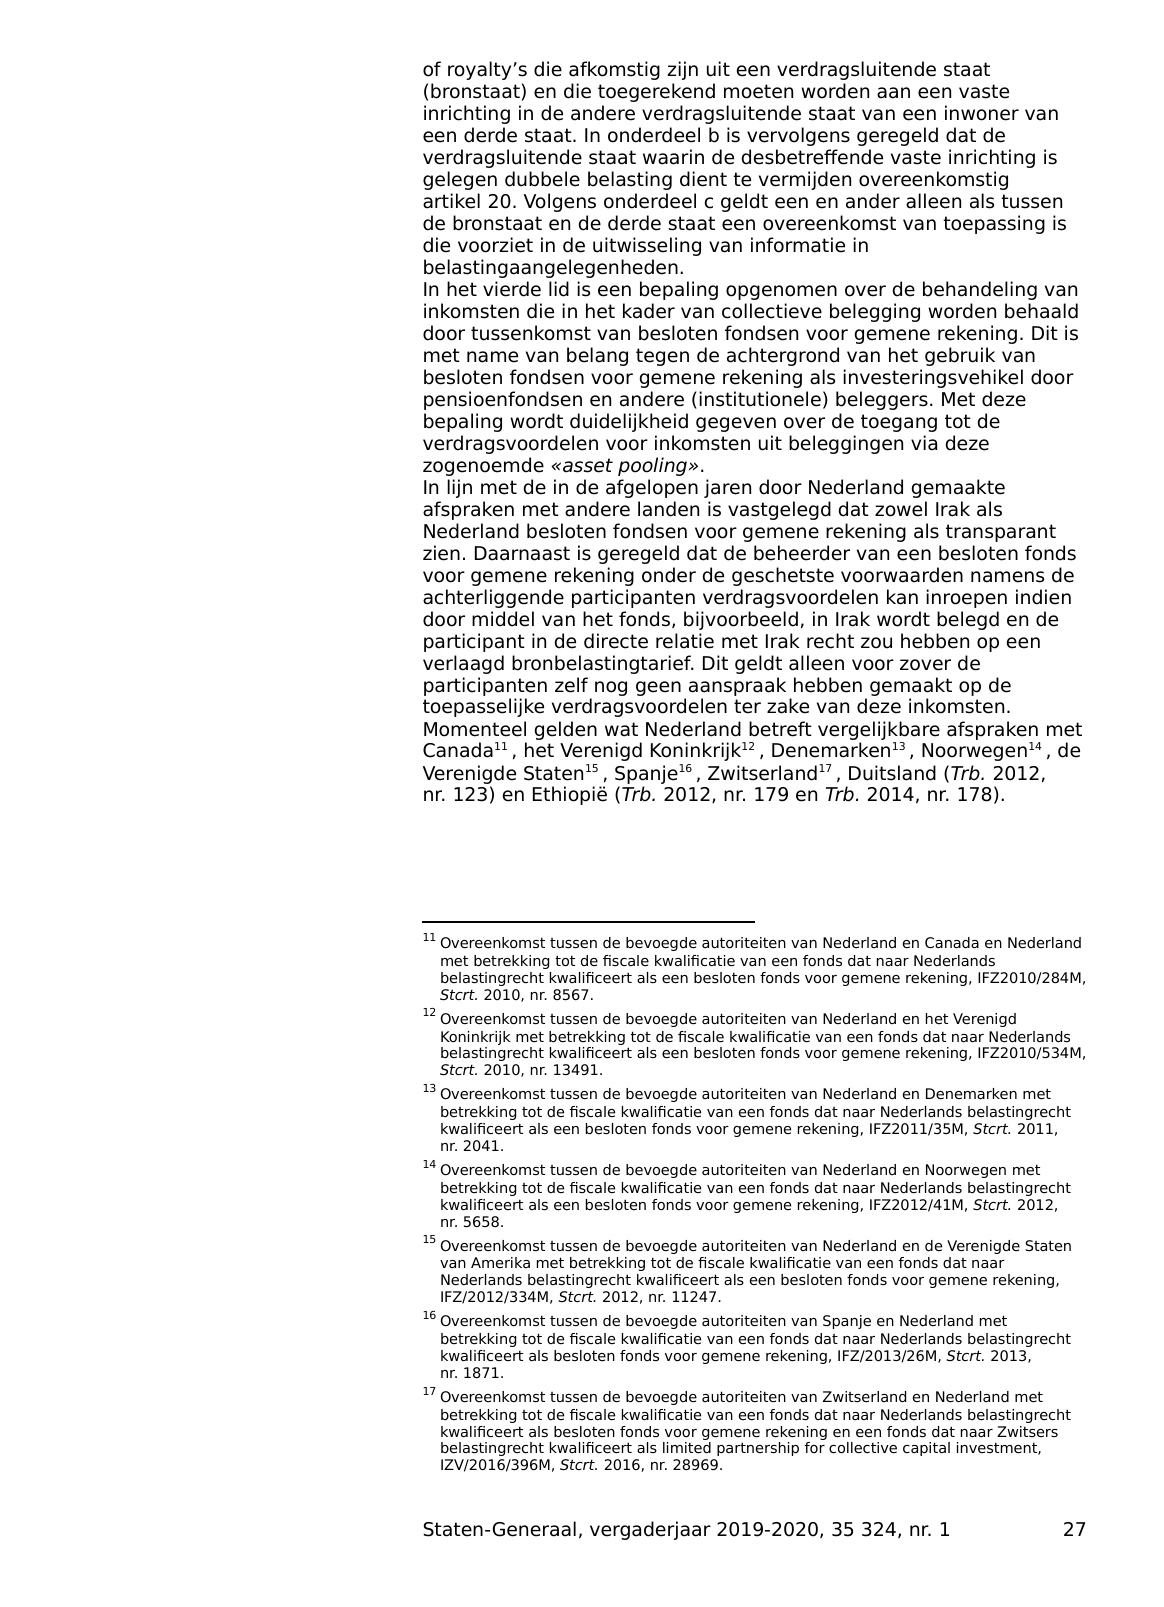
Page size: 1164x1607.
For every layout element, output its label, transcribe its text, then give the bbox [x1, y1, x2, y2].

text In het vierde lid is een bepaling opgenomen over de behandeling van inkomsten die in het kader van collectieve belegging worden behaald door tussenkomst van besloten fondsen voor gemene rekening. Dit is met name van belang tegen de achtergrond van het gebruik van besloten fondsen voor gemene rekening als investeringsvehikel door pensioenfondsen en andere (institutionele) beleggers. Met deze bepaling wordt duidelijkheid gegeven over de toegang tot de verdragsvoordelen voor inkomsten uit beleggingen via deze zogenoemde «asset pooling». [422, 279, 1087, 477]
text In lijn met de in de afgelopen jaren door Nederland gemaakte afspraken met andere landen is vastgelegd dat zowel Irak als Nederland besloten fondsen voor gemene rekening als transparant zien. Daarnaast is geregeld dat de beheerder van een besloten fonds voor gemene rekening onder de geschetste voorwaarden namens de achterliggende participanten verdragsvoordelen kan inroepen indien door middel van het fonds, bijvoorbeeld, in Irak wordt belegd en de participant in de directe relatie met Irak recht zou hebben op een verlaagd bronbelastingtarief. Dit geldt alleen voor zover de participanten zelf nog geen aanspraak hebben gemaakt op de toepasselijke verdragsvoordelen ter zake van deze inkomsten. Momenteel gelden wat Nederland betreft vergelijkbare afspraken met Canada, het Verenigd Koninkrijk, Denemarken, Noorwegen, de Verenigde Staten, Spanje, Zwitserland, Duitsland (Trb. 2012, nr. 123) en Ethiopië (Trb. 2012, nr. 179 en Trb. 2014, nr. 178). [422, 477, 1087, 806]
text of royalty’s die afkomstig zijn uit een verdragsluitende staat (bronstaat) en die toegerekend moeten worden aan een vaste inrichting in de andere verdragsluitende staat van een inwoner van een derde staat. In onderdeel b is vervolgens geregeld dat de verdragsluitende staat waarin de desbetreffende vaste inrichting is gelegen dubbele belasting dient te vermijden overeenkomstig artikel 20. Volgens onderdeel c geldt een en ander alleen als tussen de bronstaat en de derde staat een overeenkomst van toepassing is die voorziet in de uitwisseling van informatie in belastingaangelegenheden. [422, 59, 1087, 279]
text Overeenkomst tussen de bevoegde autoriteiten van Nederland en Denemarken met betrekking tot de fiscale kwalificatie van een fonds dat naar Nederlands belastingrecht kwalificeert als een besloten fonds voor gemene rekening, IFZ2011/35M, Stcrt. 2011, nr. 2041. [422, 1082, 1087, 1155]
text Overeenkomst tussen de bevoegde autoriteiten van Nederland en de Verenigde Staten van Amerika met betrekking tot de fiscale kwalificatie van een fonds dat naar Nederlands belastingrecht kwalificeert als een besloten fonds voor gemene rekening, IFZ/2012/334M, Stcrt. 2012, nr. 11247. [422, 1233, 1087, 1306]
text Overeenkomst tussen de bevoegde autoriteiten van Spanje en Nederland met betrekking tot de fiscale kwalificatie van een fonds dat naar Nederlands belastingrecht kwalificeert als besloten fonds voor gemene rekening, IFZ/2013/26M, Stcrt. 2013, nr. 1871. [422, 1309, 1087, 1382]
text Overeenkomst tussen de bevoegde autoriteiten van Nederland en Canada en Nederland met betrekking tot de fiscale kwalificatie van een fonds dat naar Nederlands belastingrecht kwalificeert als een besloten fonds voor gemene rekening, IFZ2010/284M, Stcrt. 2010, nr. 8567. [422, 931, 1087, 1004]
text Overeenkomst tussen de bevoegde autoriteiten van Zwitserland en Nederland met betrekking tot de fiscale kwalificatie van een fonds dat naar Nederlands belastingrecht kwalificeert als besloten fonds voor gemene rekening en een fonds dat naar Zwitsers belastingrecht kwalificeert als limited partnership for collective capital investment, IZV/2016/396M, Stcrt. 2016, nr. 28969. [422, 1385, 1087, 1474]
text Overeenkomst tussen de bevoegde autoriteiten van Nederland en Noorwegen met betrekking tot de fiscale kwalificatie van een fonds dat naar Nederlands belastingrecht kwalificeert als een besloten fonds voor gemene rekening, IFZ2012/41M, Stcrt. 2012, nr. 5658. [422, 1158, 1087, 1231]
text Overeenkomst tussen de bevoegde autoriteiten van Nederland en het Verenigd Koninkrijk met betrekking tot de fiscale kwalificatie van een fonds dat naar Nederlands belastingrecht kwalificeert als een besloten fonds voor gemene rekening, IFZ2010/534M, Stcrt. 2010, nr. 13491. [422, 1007, 1087, 1079]
